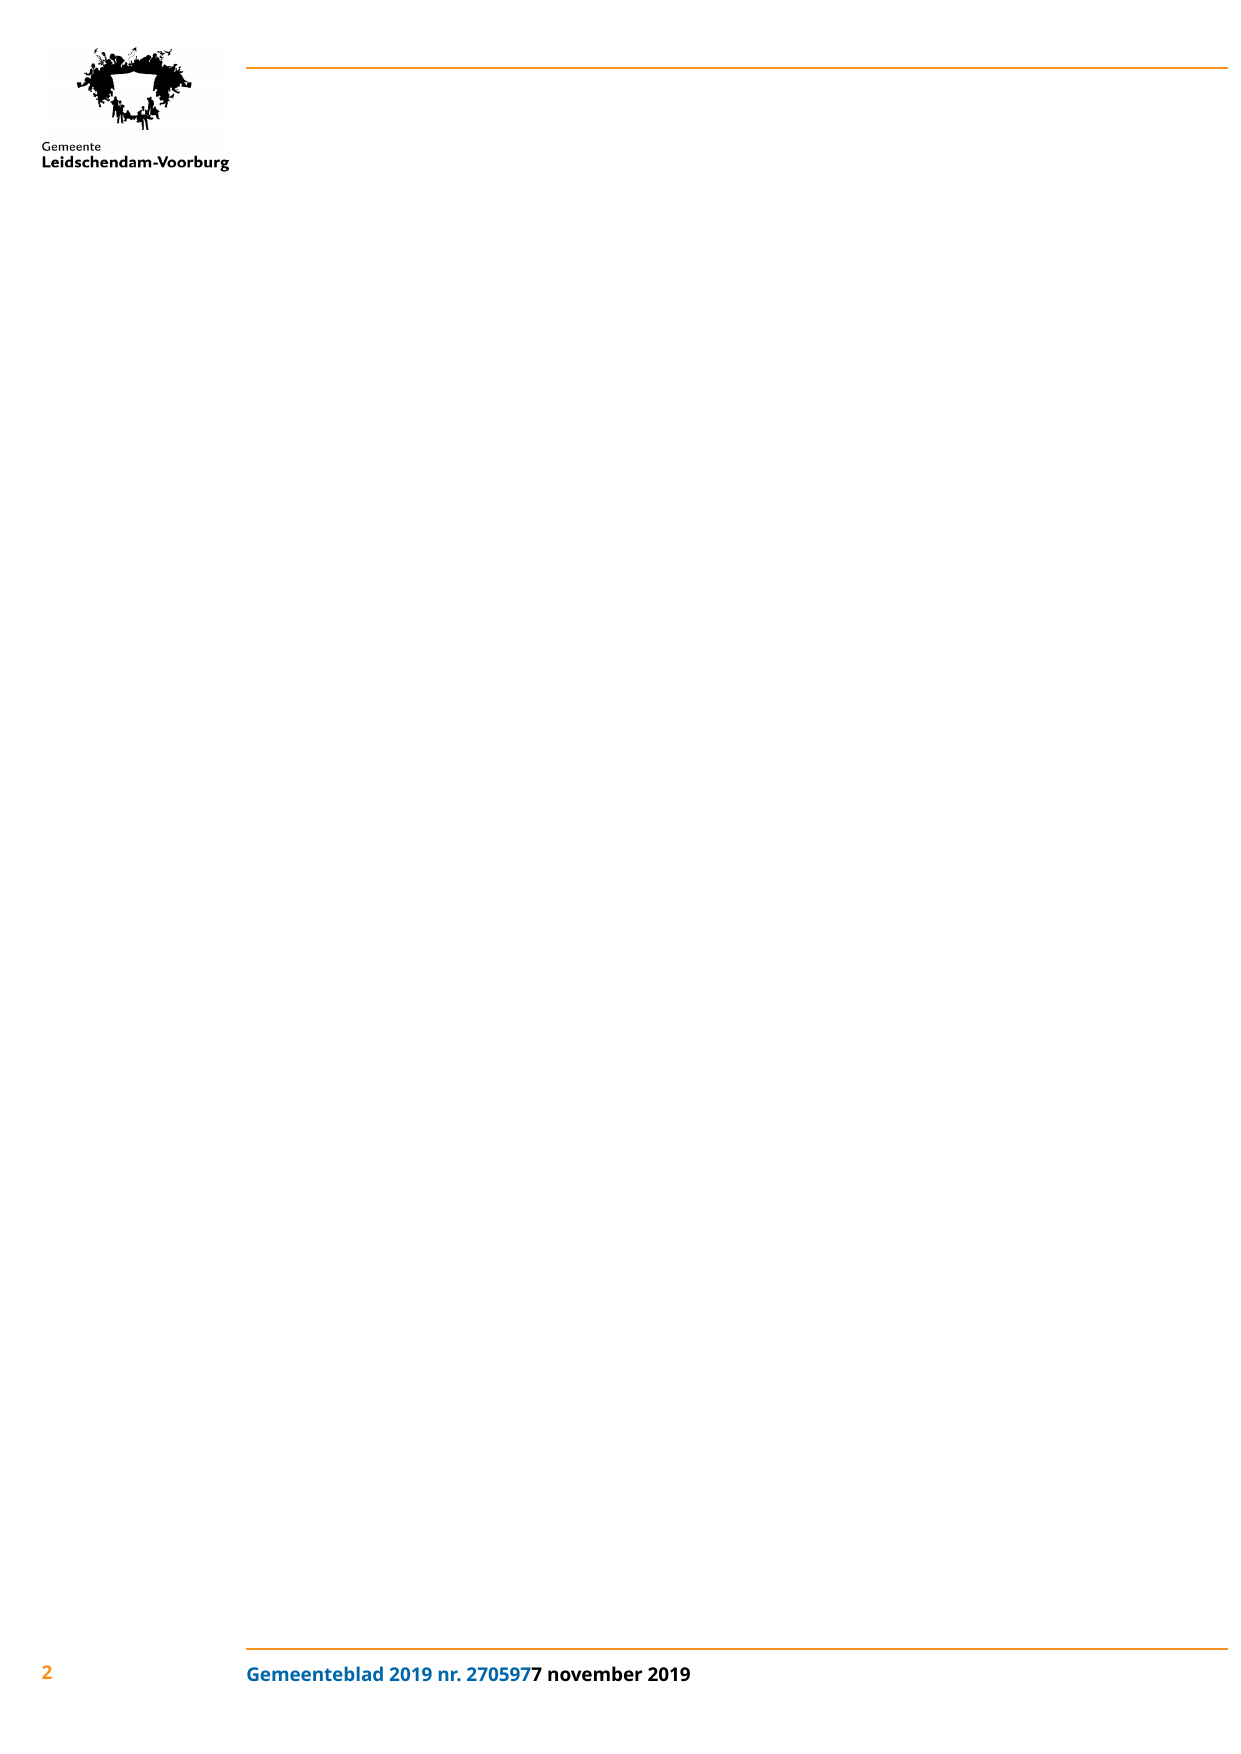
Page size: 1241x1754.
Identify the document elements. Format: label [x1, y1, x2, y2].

picture [41, 47, 231, 172]
